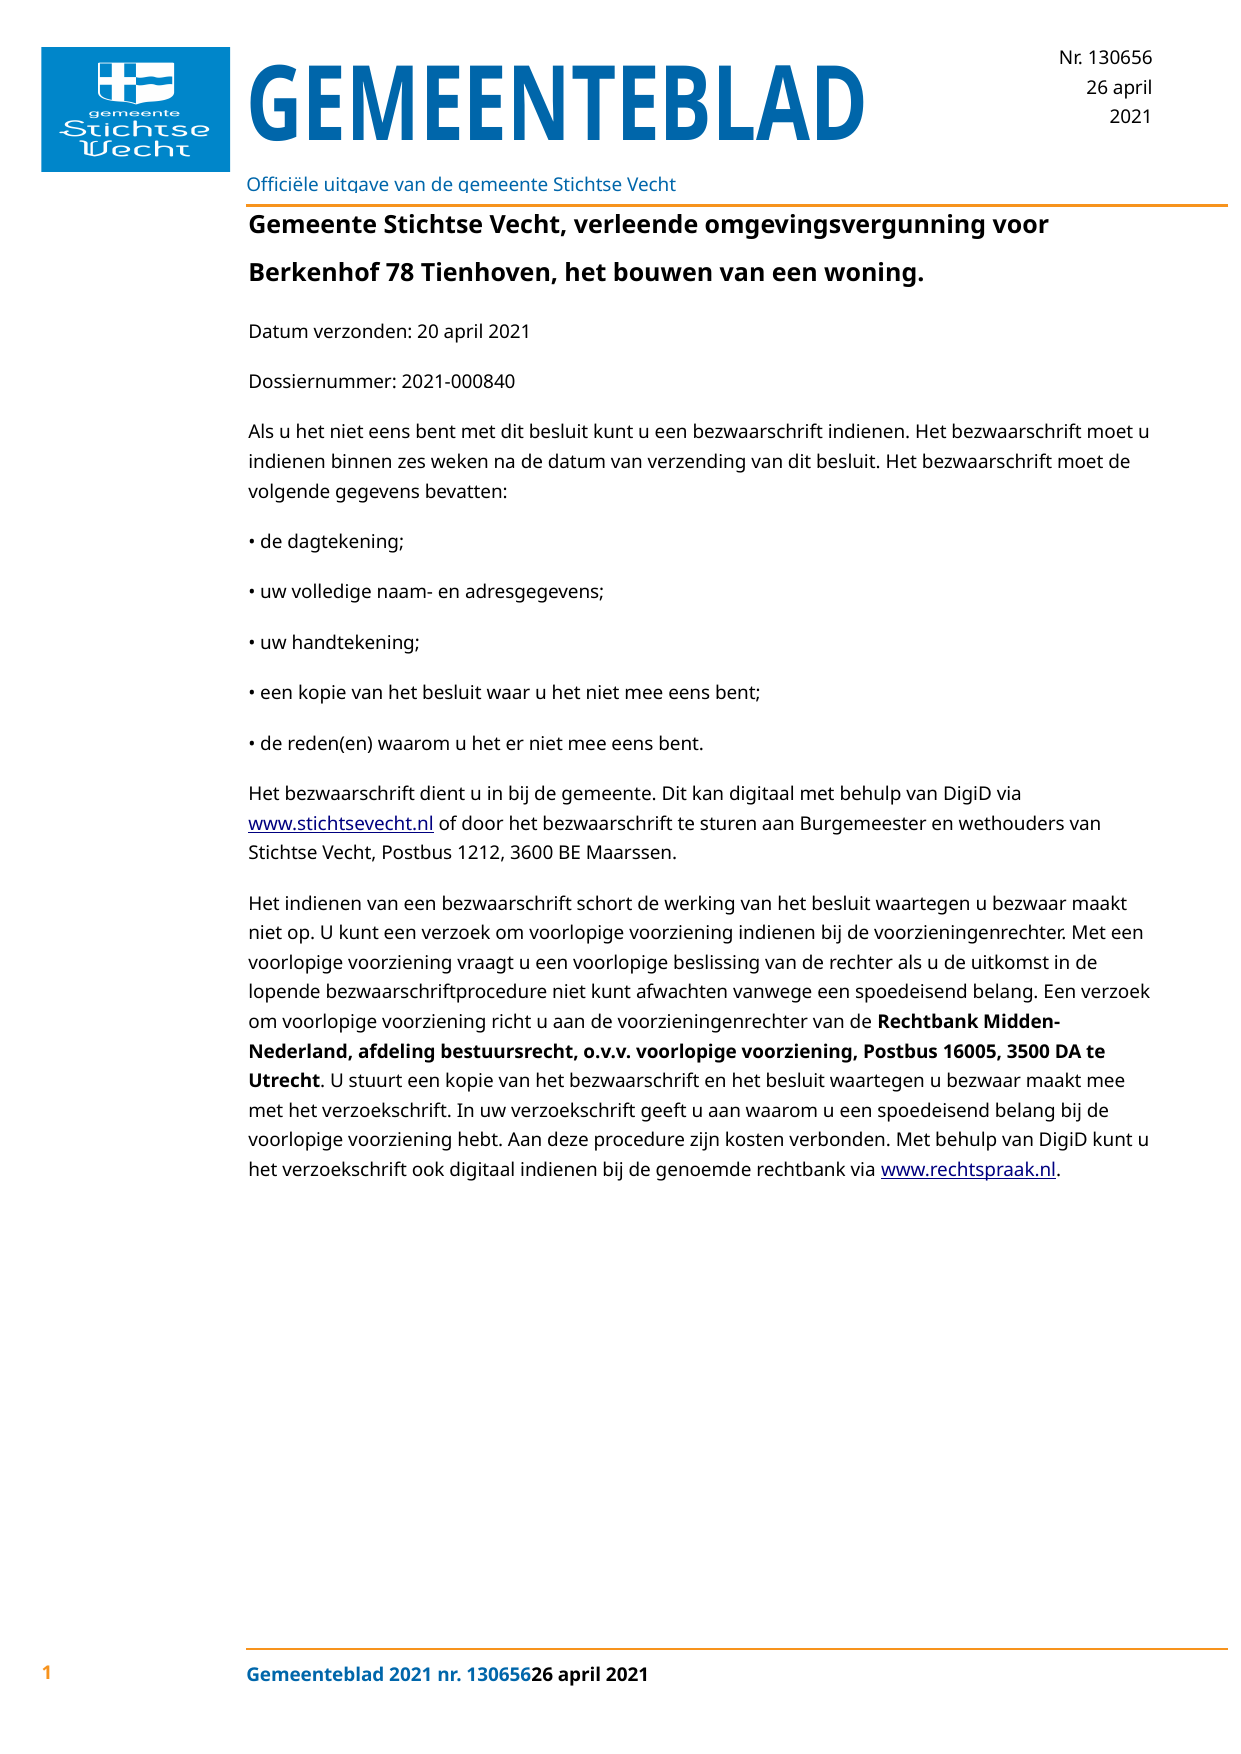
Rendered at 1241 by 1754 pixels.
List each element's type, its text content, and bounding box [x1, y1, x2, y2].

text • de dagtekening; [248, 528, 1152, 554]
text • uw handtekening; [248, 629, 1152, 655]
text • uw volledige naam- en adresgegevens; [248, 579, 1152, 604]
text Het bezwaarschrift dient u in bij de gemeente. Dit kan digitaal met behulp van DigiD via www.stichtsevecht.nl of door het bezwaarschrift te sturen aan Burgemeester en wethouders van Stichtse Vecht, Postbus 1212, 3600 BE Maarssen. [248, 780, 1152, 865]
text • de reden(en) waarom u het er niet mee eens bent. [248, 730, 1152, 756]
text Als u het niet eens bent met dit besluit kunt u een bezwaarschrift indienen. Het bezwaarschrift moet u indienen binnen zes weken na de datum van verzending van dit besluit. Het bezwaarschrift moet de volgende gegevens bevatten: [248, 419, 1152, 504]
text Het indienen van een bezwaarschrift schort de werking van het besluit waartegen u bezwaar maakt niet op. U kunt een verzoek om voorlopige voorziening indienen bij de voorzieningenrechter. Met een voorlopige voorziening vraagt u een voorlopige beslissing van de rechter als u de uitkomst in de lopende bezwaarschriftprocedure niet kunt afwachten vanwege een spoedeisend belang. Een verzoek om voorlopige voorziening richt u aan de voorzieningenrechter van de Rechtbank Midden-Nederland, afdeling bestuursrecht, o.v.v. voorlopige voorziening, Postbus 16005, 3500 DA te Utrecht. U stuurt een kopie van het bezwaarschrift en het besluit waartegen u bezwaar maakt mee met het verzoekschrift. In uw verzoekschrift geeft u aan waarom u een spoedeisend belang bij de voorlopige voorziening hebt. Aan deze procedure zijn kosten verbonden. Met behulp van DigiD kunt u het verzoekschrift ook digitaal indienen bij de genoemde rechtbank via www.rechtspraak.nl. [248, 890, 1152, 1182]
picture [137, 63, 174, 103]
text Gemeente Stichtse Vecht, verleende omgevingsvergunning voor Berkenhof 78 Tienhoven, het bouwen van een woning. [248, 207, 1152, 288]
text Dossiernummer: 2021-000840 [248, 368, 1152, 394]
picture [99, 63, 135, 101]
text • een kopie van het besluit waar u het niet mee eens bent; [248, 679, 1152, 705]
text Datum verzonden: 20 april 2021 [248, 318, 1152, 344]
